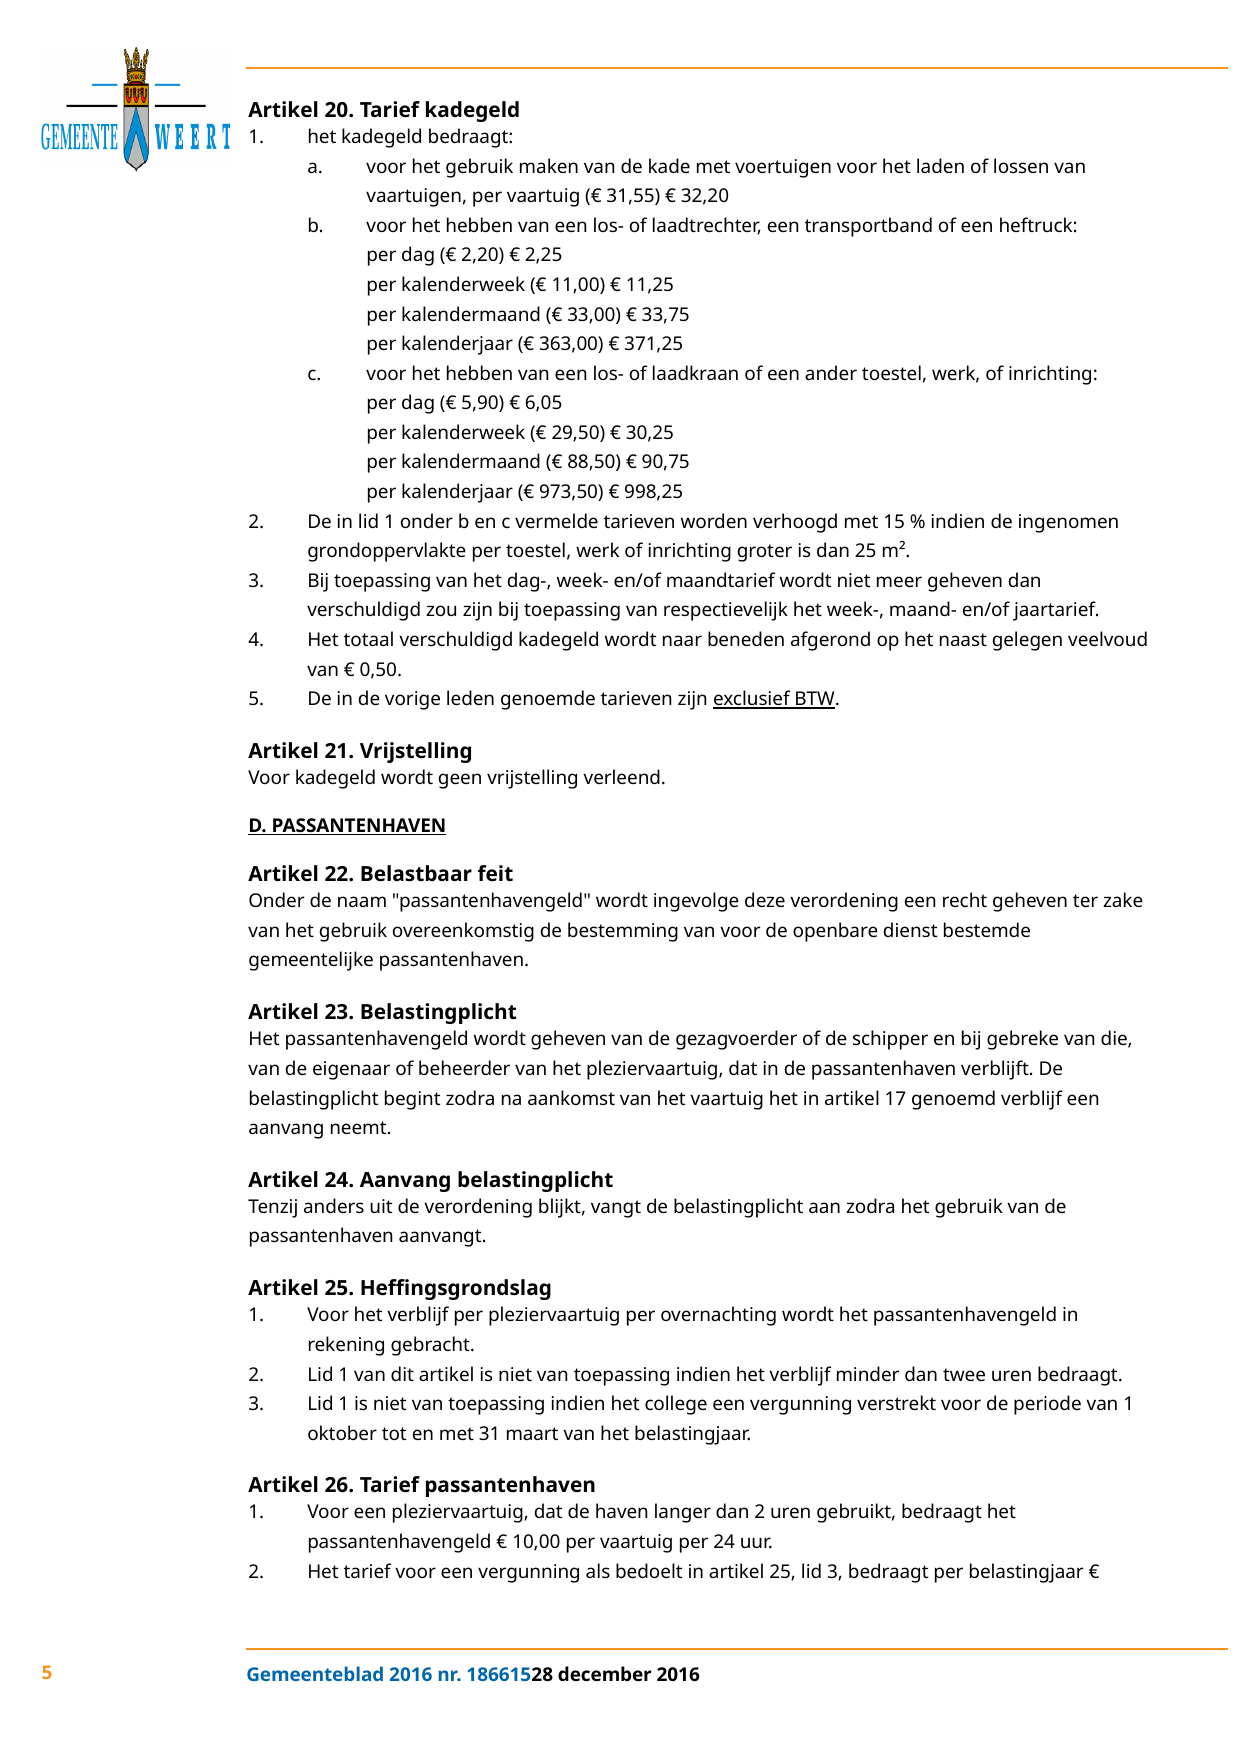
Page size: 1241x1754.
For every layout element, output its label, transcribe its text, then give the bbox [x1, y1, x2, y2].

list Voor het verblijf per pleziervaartuig per overnachting wordt het passantenhavengeld in rekening gebracht. [248, 1302, 1152, 1357]
text Artikel 20. Tarief kadegeld [248, 95, 1152, 123]
list per kalenderjaar (€ 363,00) € 371,25 [307, 330, 1152, 356]
list Het tarief voor een vergunning als bedoelt in artikel 25, lid 3, bedraagt per belastingjaar € [248, 1558, 1152, 1584]
list per dag (€ 5,90) € 6,05 [307, 389, 1152, 415]
list De in de vorige leden genoemde tarieven zijn exclusief BTW. [248, 685, 1152, 711]
list Voor een pleziervaartuig, dat de haven langer dan 2 uren gebruikt, bedraagt het passantenhavengeld € 10,00 per vaartuig per 24 uur. [248, 1499, 1152, 1554]
list Lid 1 is niet van toepassing indien het college een vergunning verstrekt voor de periode van 1 oktober tot en met 31 maart van het belastingjaar. [248, 1390, 1152, 1446]
list per kalenderjaar (€ 973,50) € 998,25 [307, 478, 1152, 504]
text Artikel 25. Heffingsgrondslag [248, 1273, 1152, 1302]
text Artikel 22. Belastbaar feit [248, 859, 1152, 887]
text Onder de naam "passantenhavengeld" wordt ingevolge deze verordening een recht geheven ter zake van het gebruik overeenkomstig de bestemming van voor de openbare dienst bestemde gemeentelijke passantenhaven. [248, 887, 1152, 972]
picture [41, 47, 231, 172]
text Het passantenhavengeld wordt geheven van de gezagvoerder of de schipper en bij gebreke van die, van de eigenaar of beheerder van het pleziervaartuig, dat in de passantenhaven verblijft. De belastingplicht begint zodra na aankomst van het vaartuig het in artikel 17 genoemd verblijf een aanvang neemt. [248, 1026, 1152, 1140]
list per kalenderweek (€ 11,00) € 11,25 [307, 271, 1152, 297]
text Voor kadegeld wordt geen vrijstelling verleend. [248, 764, 1152, 790]
text Tenzij anders uit de verordening blijkt, vangt de belastingplicht aan zodra het gebruik van de passantenhaven aanvangt. [248, 1193, 1152, 1248]
list De in lid 1 onder b en c vermelde tarieven worden verhoogd met 15 % indien de ingenomen grondoppervlakte per toestel, werk of inrichting groter is dan 25 m². [248, 508, 1152, 563]
list Bij toepassing van het dag-, week- en/of maandtarief wordt niet meer geheven dan verschuldigd zou zijn bij toepassing van respectievelijk het week-, maand- en/of jaartarief. [248, 567, 1152, 622]
text D. PASSANTENHAVEN [248, 810, 1152, 838]
list het kadegeld bedraagt: [248, 123, 1152, 149]
list voor het gebruik maken van de kade met voertuigen voor het laden of lossen van vaartuigen, per vaartuig (€ 31,55) € 32,20 [307, 153, 1152, 208]
list per kalendermaand (€ 33,00) € 33,75 [307, 301, 1152, 326]
list per dag (€ 2,20) € 2,25 [307, 242, 1152, 267]
list per kalenderweek (€ 29,50) € 30,25 [307, 419, 1152, 445]
list Lid 1 van dit artikel is niet van toepassing indien het verblijf minder dan twee uren bedraagt. [248, 1361, 1152, 1386]
list per kalendermaand (€ 88,50) € 90,75 [307, 449, 1152, 474]
text Artikel 21. Vrijstelling [248, 736, 1152, 764]
list voor het hebben van een los- of laadtrechter, een transportband of een heftruck: [307, 212, 1152, 238]
text Artikel 26. Tarief passantenhaven [248, 1470, 1152, 1499]
text Artikel 23. Belastingplicht [248, 997, 1152, 1026]
list Het totaal verschuldigd kadegeld wordt naar beneden afgerond op het naast gelegen veelvoud van € 0,50. [248, 626, 1152, 681]
text Artikel 24. Aanvang belastingplicht [248, 1165, 1152, 1193]
list voor het hebben van een los- of laadkraan of een ander toestel, werk, of inrichting: [307, 360, 1152, 386]
